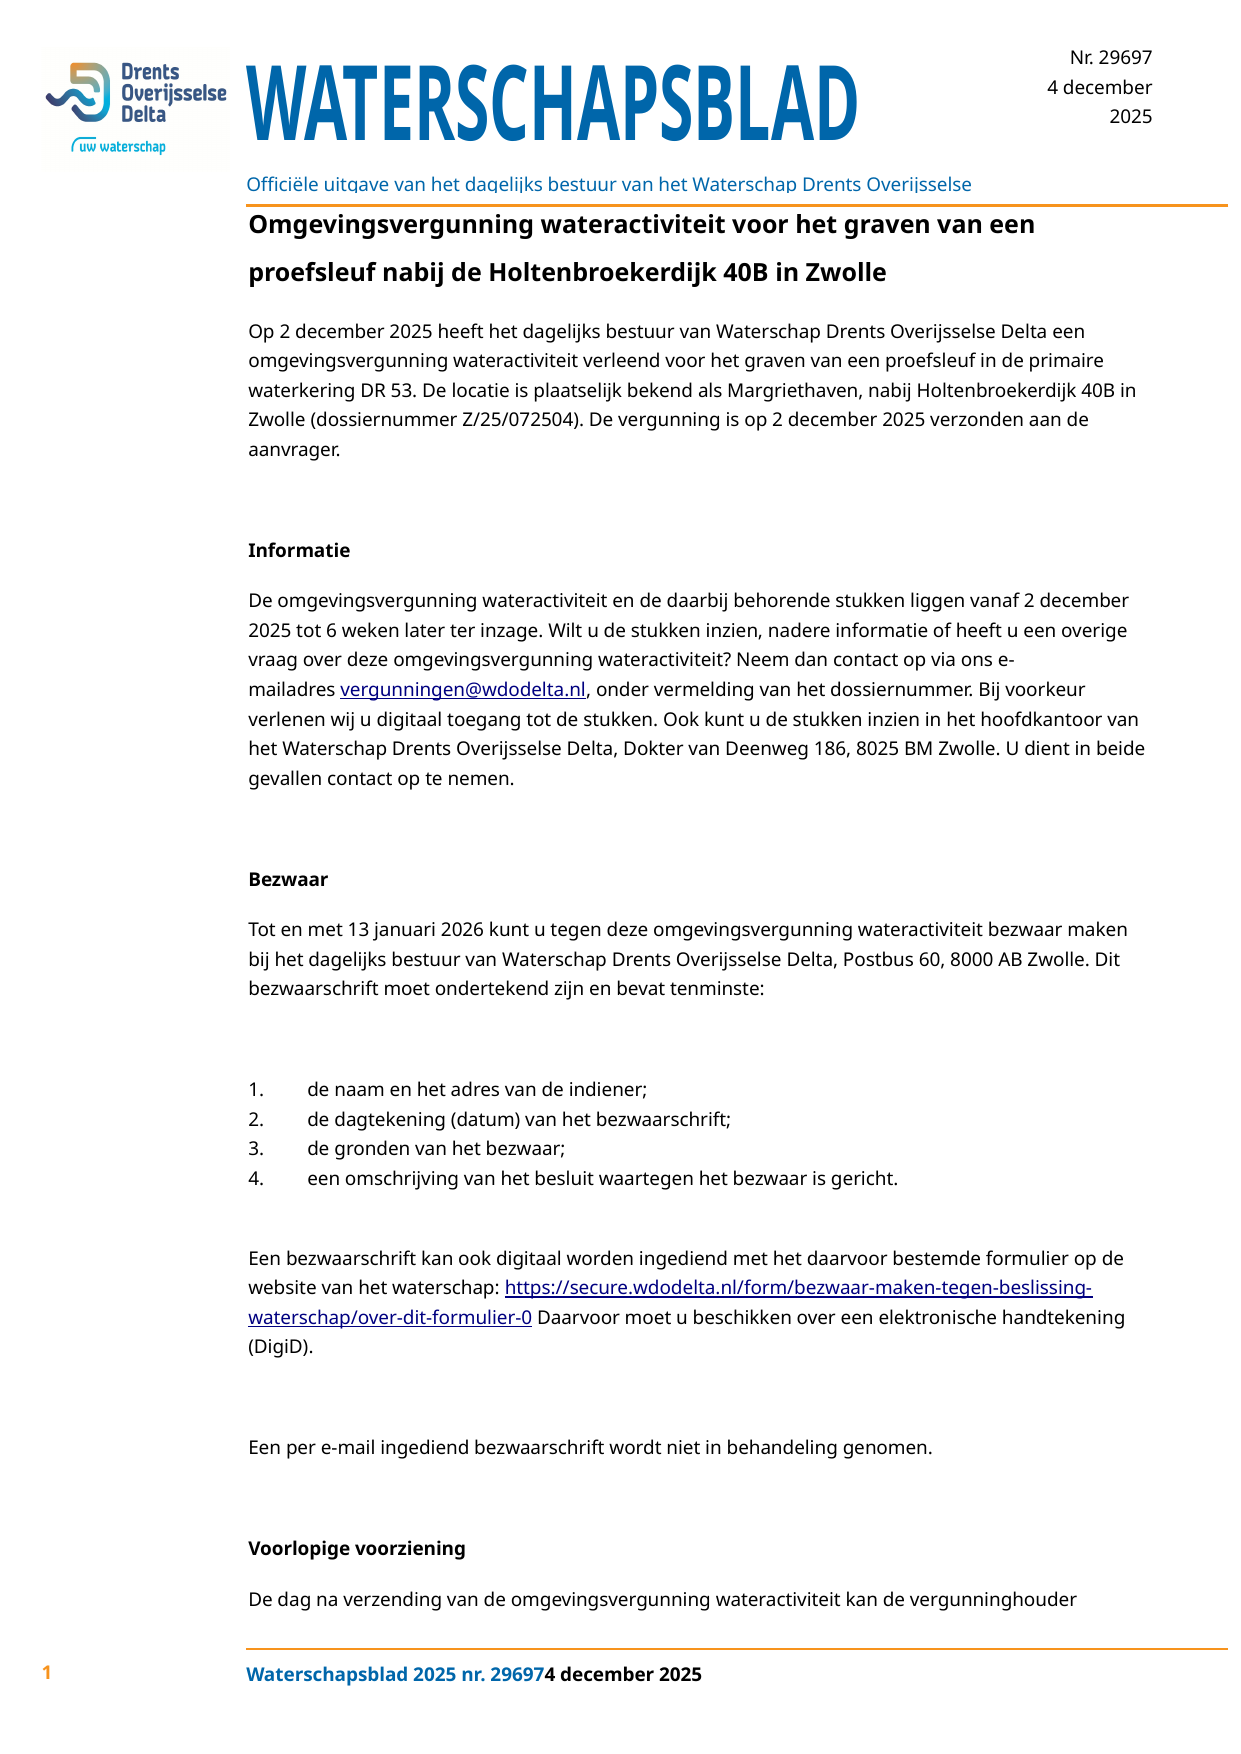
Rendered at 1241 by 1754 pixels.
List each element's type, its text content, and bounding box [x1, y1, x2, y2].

text De dag na verzending van de omgevingsvergunning wateractiviteit kan de vergunninghouder [248, 1586, 1152, 1612]
text Een bezwaarschrift kan ook digitaal worden ingediend met het daarvoor bestemde formulier op de website van het waterschap: https://secure.wdodelta.nl/form/bezwaar-maken-tegen-beslissing-waterschap/over-dit-formulier-0 Daarvoor moet u beschikken over een elektronische handtekening (DigiD). [248, 1245, 1152, 1359]
text Voorlopige voorziening [248, 1535, 1152, 1561]
list een omschrijving van het besluit waartegen het bezwaar is gericht. [248, 1165, 1152, 1191]
list de dagtekening (datum) van het bezwaarschrift; [248, 1106, 1152, 1132]
text Informatie [248, 537, 1152, 563]
picture [41, 47, 231, 172]
text Tot en met 13 januari 2026 kunt u tegen deze omgevingsvergunning wateractiviteit bezwaar maken bij het dagelijks bestuur van Waterschap Drents Overijsselse Delta, Postbus 60, 8000 AB Zwolle. Dit bezwaarschrift moet ondertekend zijn en bevat tenminste: [248, 916, 1152, 1001]
text Een per e-mail ingediend bezwaarschrift wordt niet in behandeling genomen. [248, 1434, 1152, 1460]
text De omgevingsvergunning wateractiviteit en de daarbij behorende stukken liggen vanaf 2 december 2025 tot 6 weken later ter inzage. Wilt u de stukken inzien, nadere informatie of heeft u een overige vraag over deze omgevingsvergunning wateractiviteit? Neem dan contact op via ons e-mailadres vergunningen@wdodelta.nl, onder vermelding van het dossiernummer. Bij voorkeur verlenen wij u digitaal toegang tot de stukken. Ook kunt u de stukken inzien in het hoofdkantoor van het Waterschap Drents Overijsselse Delta, Dokter van Deenweg 186, 8025 BM Zwolle. U dient in beide gevallen contact op te nemen. [248, 587, 1152, 791]
text Omgevingsvergunning wateractiviteit voor het graven van een proefsleuf nabij de Holtenbroekerdijk 40B in Zwolle [248, 207, 1152, 288]
list de gronden van het bezwaar; [248, 1135, 1152, 1161]
text Bezwaar [248, 866, 1152, 892]
list de naam en het adres van de indiener; [248, 1076, 1152, 1102]
text Op 2 december 2025 heeft het dagelijks bestuur van Waterschap Drents Overijsselse Delta een omgevingsvergunning wateractiviteit verleend voor het graven van een proefsleuf in de primaire waterkering DR 53. De locatie is plaatselijk bekend als Margriethaven, nabij Holtenbroekerdijk 40B in Zwolle (dossiernummer Z/25/072504). De vergunning is op 2 december 2025 verzonden aan de aanvrager. [248, 318, 1152, 462]
